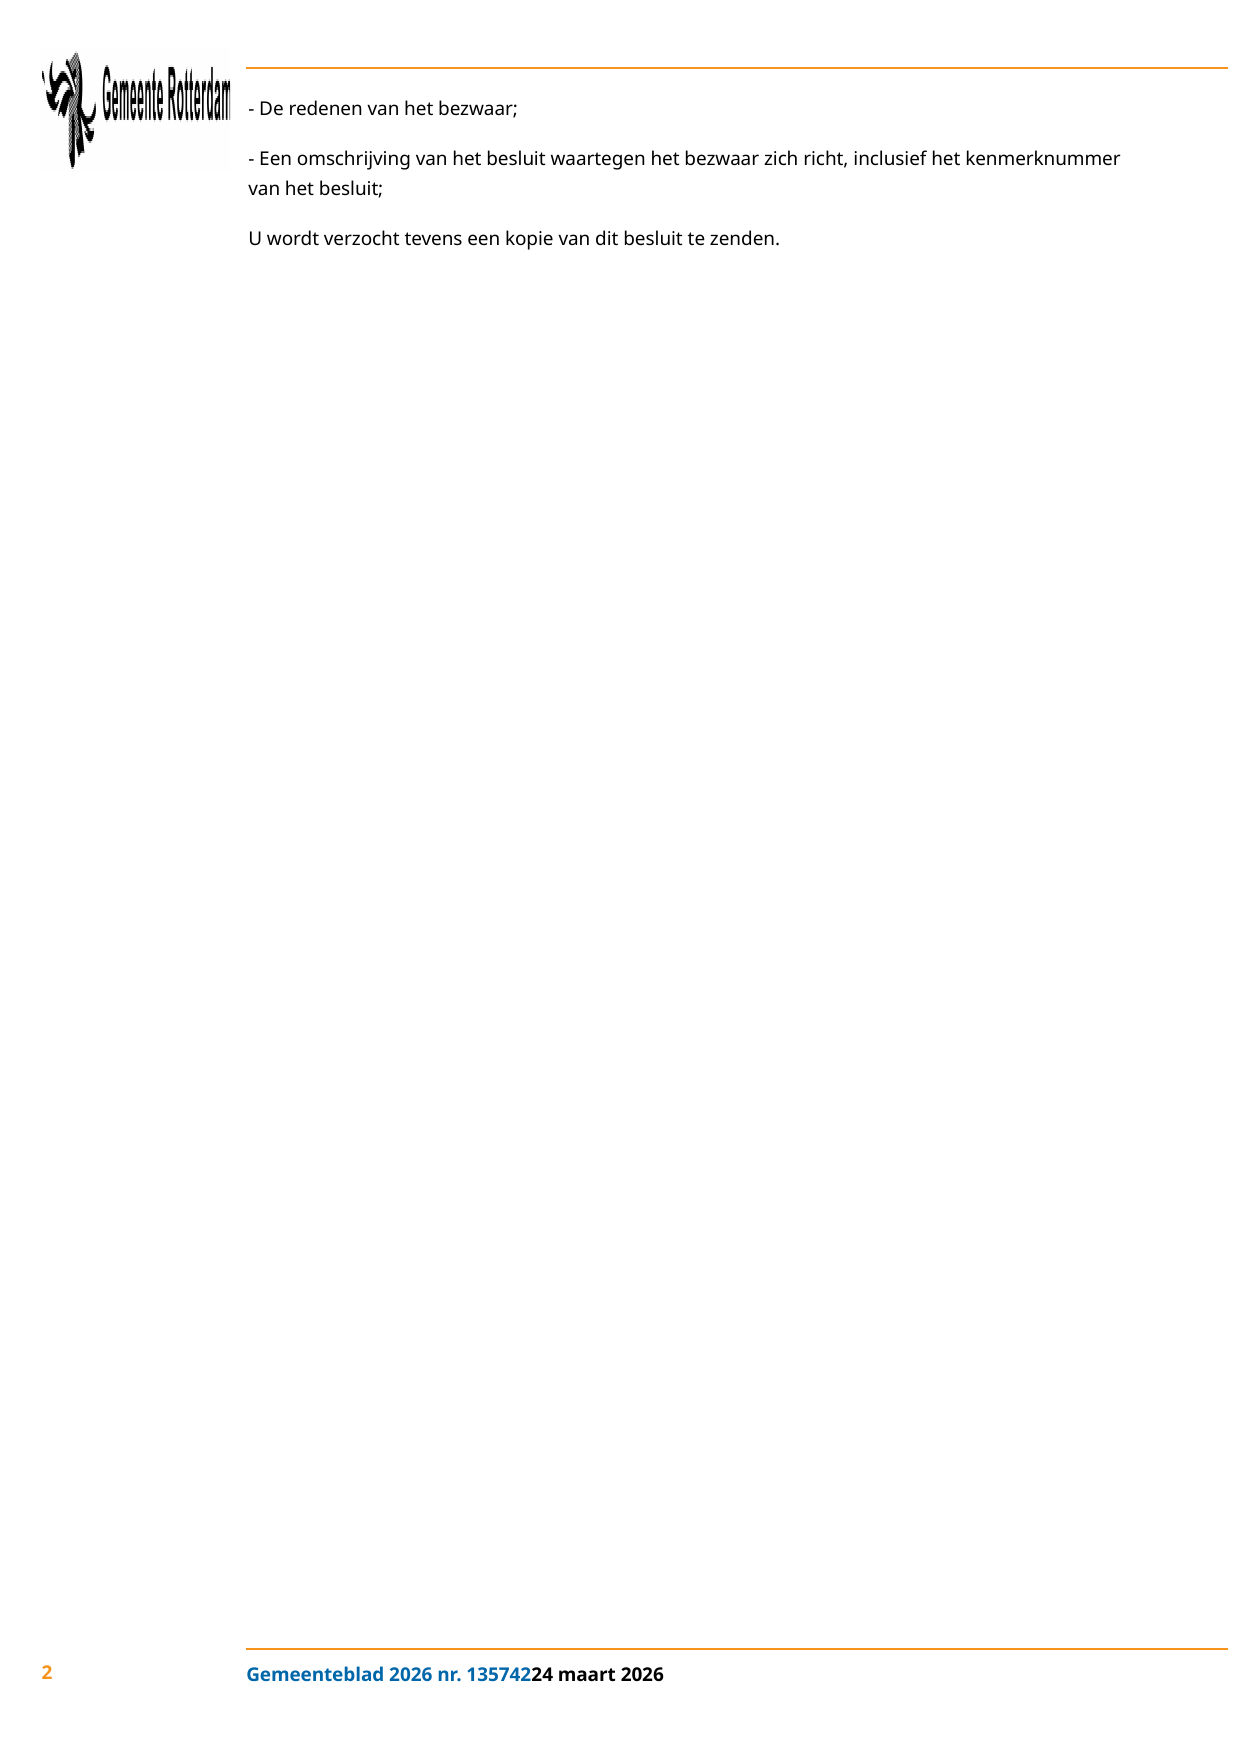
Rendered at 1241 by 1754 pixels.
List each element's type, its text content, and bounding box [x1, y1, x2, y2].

text - De redenen van het bezwaar; [248, 95, 1152, 121]
text - Een omschrijving van het besluit waartegen het bezwaar zich richt, inclusief het kenmerknummer van het besluit; [248, 145, 1152, 201]
picture [41, 47, 231, 172]
text U wordt verzocht tevens een kopie van dit besluit te zenden. [248, 225, 1152, 251]
